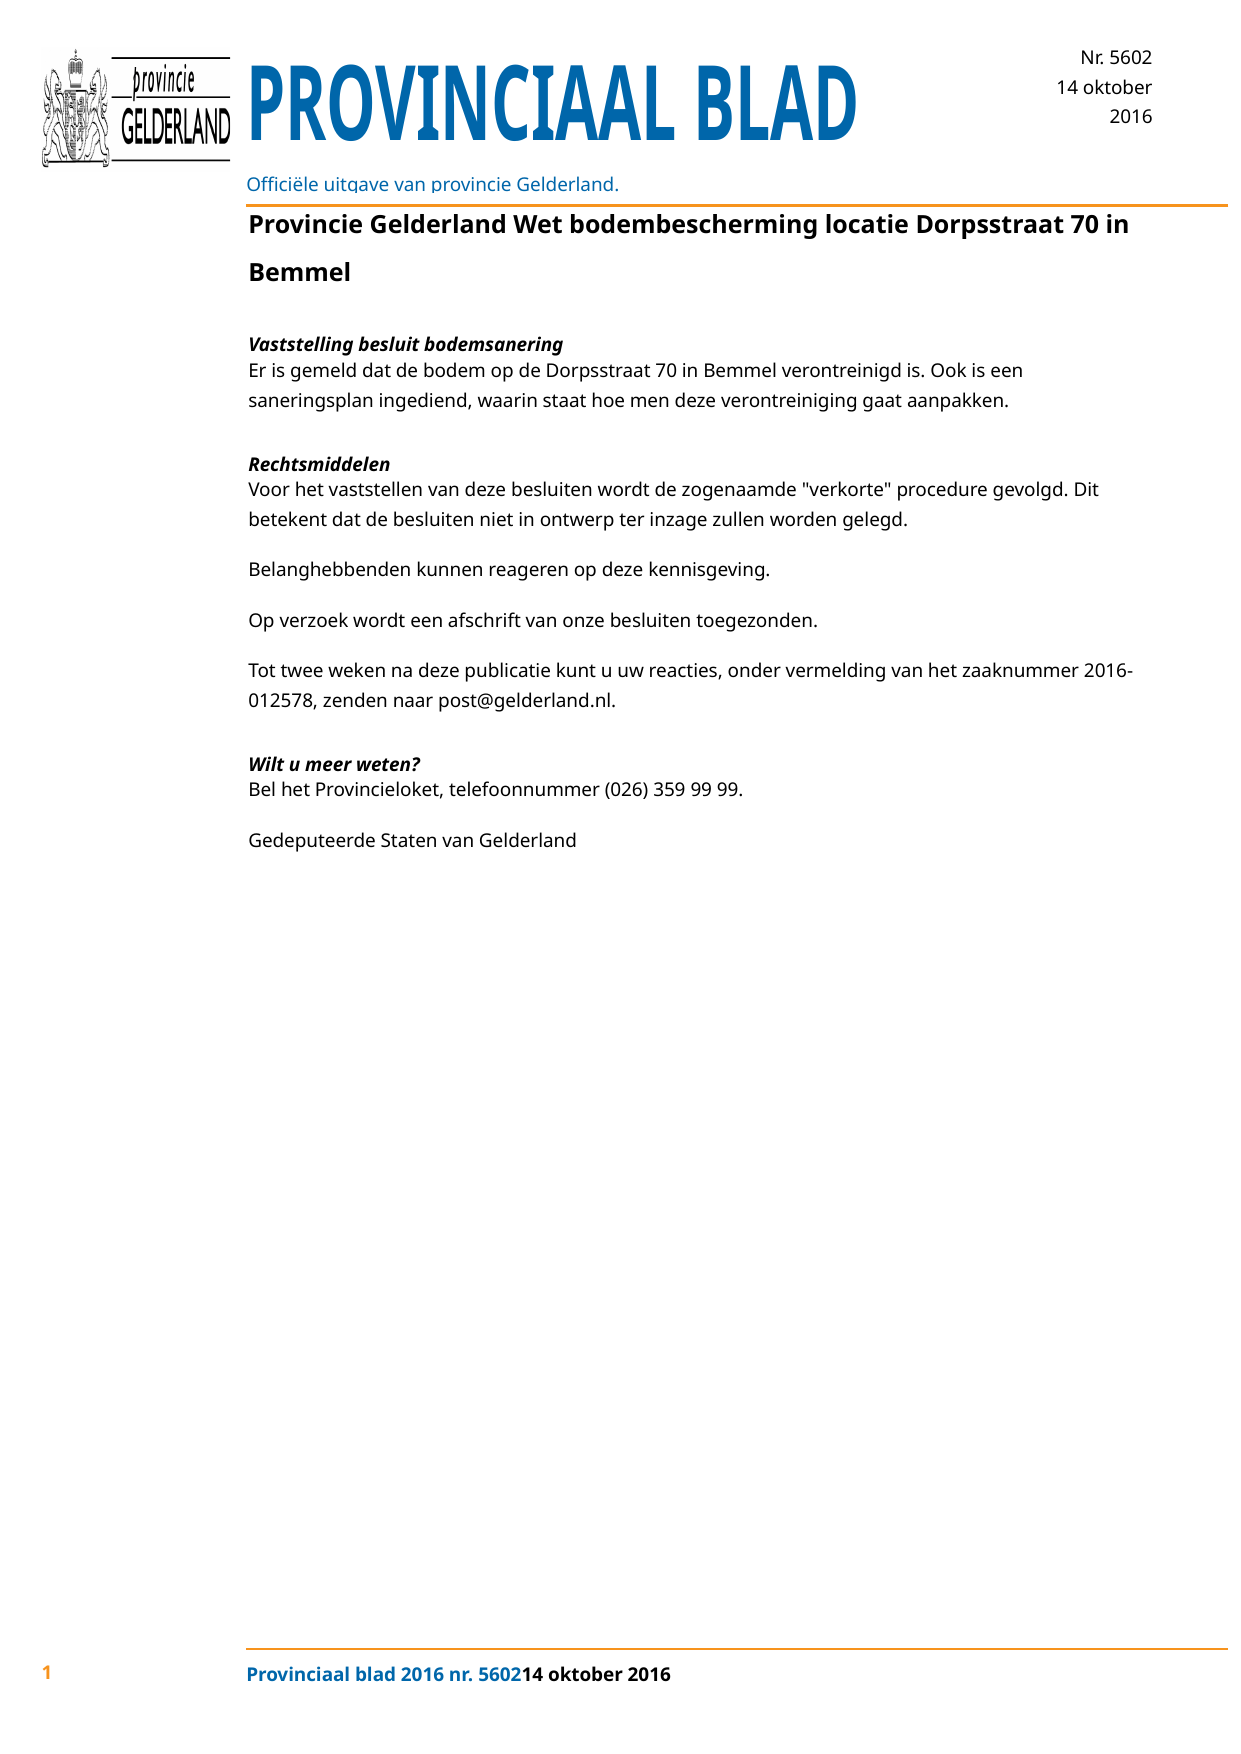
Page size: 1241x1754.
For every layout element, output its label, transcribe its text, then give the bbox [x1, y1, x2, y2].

text Wilt u meer weten? [248, 751, 1152, 777]
text Er is gemeld dat de bodem op de Dorpsstraat 70 in Bemmel verontreinigd is. Ook is een saneringsplan ingediend, waarin staat hoe men deze verontreiniging gaat aanpakken. [248, 357, 1152, 412]
text Voor het vaststellen van deze besluiten wordt de zogenaamde "verkorte" procedure gevolgd. Dit betekent dat de besluiten niet in ontwerp ter inzage zullen worden gelegd. [248, 476, 1152, 532]
text Op verzoek wordt een afschrift van onze besluiten toegezonden. [248, 607, 1152, 633]
text Vaststelling besluit bodemsanering [248, 331, 1152, 357]
text Gedeputeerde Staten van Gelderland [248, 827, 1152, 853]
text Rechtsmiddelen [248, 451, 1152, 476]
text Bel het Provincieloket, telefoonnummer (026) 359 99 99. [248, 777, 1152, 802]
text Provincie Gelderland Wet bodembescherming locatie Dorpsstraat 70 in Bemmel [248, 207, 1152, 288]
text Tot twee weken na deze publicatie kunt u uw reacties, onder vermelding van het zaaknummer 2016-012578, zenden naar post@gelderland.nl. [248, 657, 1152, 713]
picture [41, 47, 231, 172]
text Belanghebbenden kunnen reageren op deze kennisgeving. [248, 556, 1152, 582]
